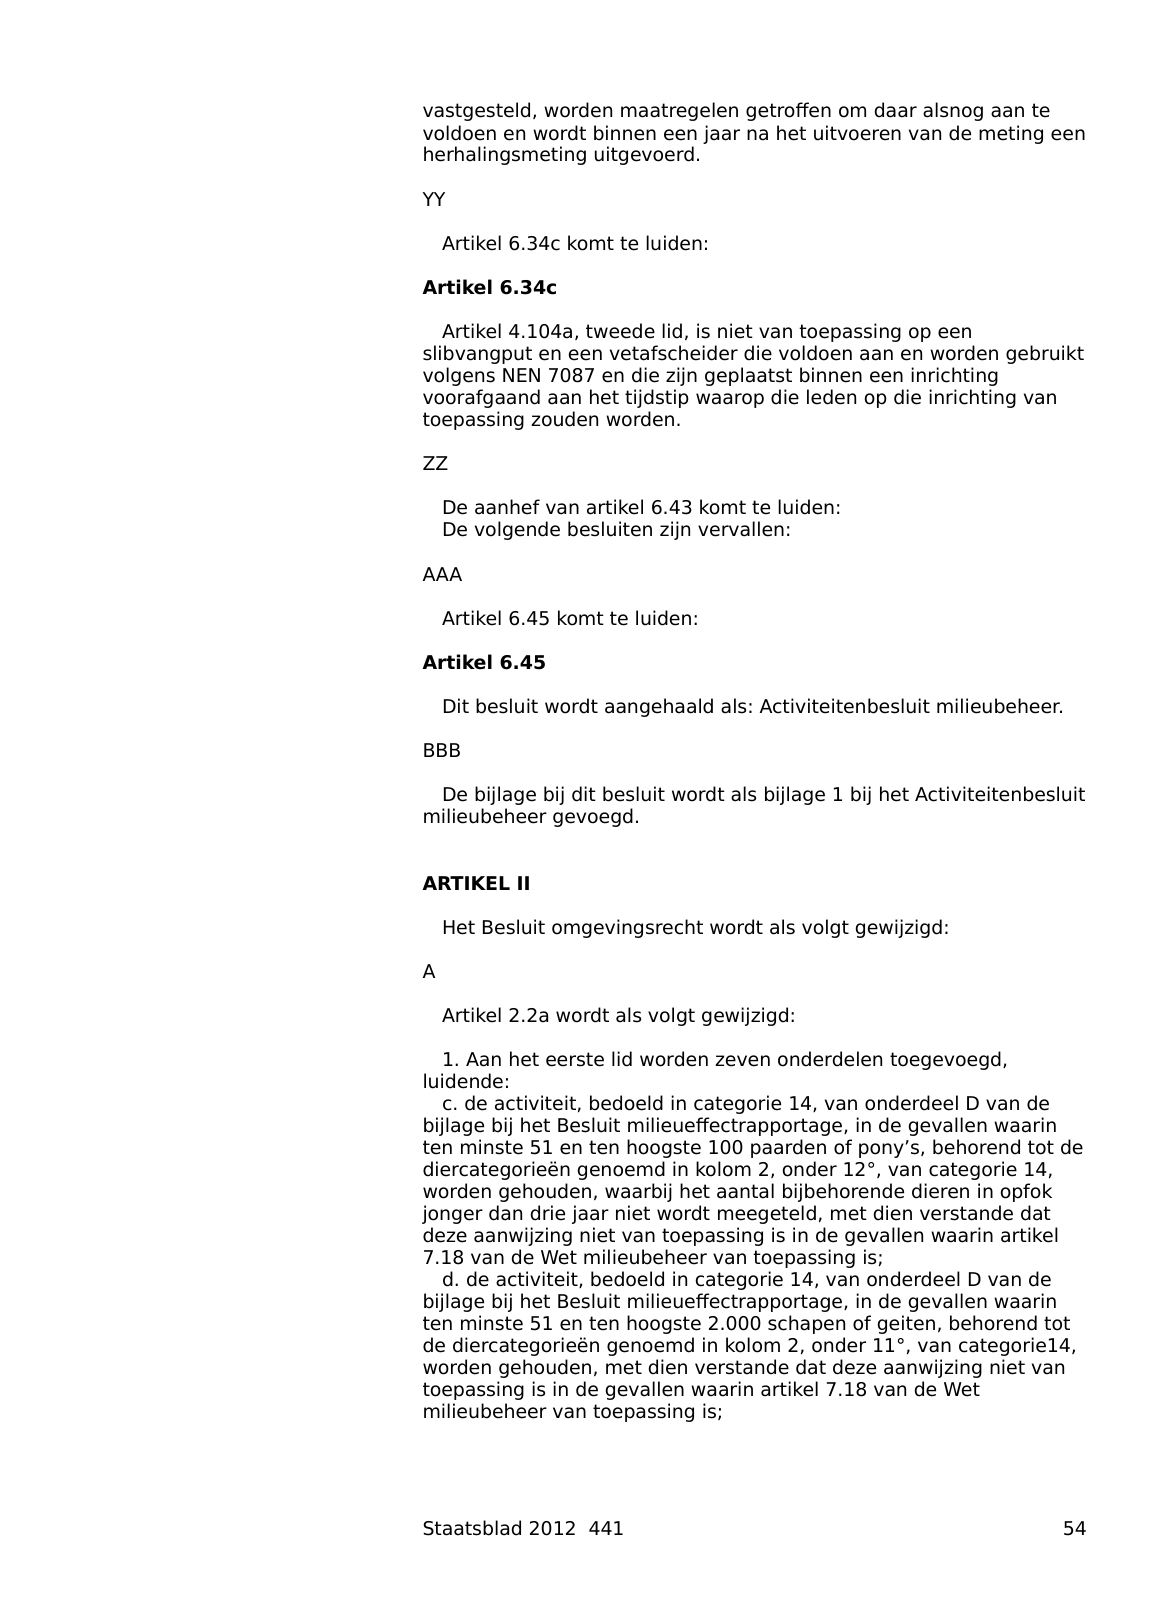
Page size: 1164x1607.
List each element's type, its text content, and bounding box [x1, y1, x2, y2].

text De volgende besluiten zijn vervallen: [422, 519, 1087, 541]
text c. de activiteit, bedoeld in categorie 14, van onderdeel D van de bijlage bij het Besluit milieueffectrapportage, in de gevallen waarin ten minste 51 en ten hoogste 100 paarden of pony’s, behorend tot de diercategorieën genoemd in kolom 2, onder 12°, van categorie 14, worden gehouden, waarbij het aantal bijbehorende dieren in opfok jonger dan drie jaar niet wordt meegeteld, met dien verstande dat deze aanwijzing niet van toepassing is in de gevallen waarin artikel 7.18 van de Wet milieubeheer van toepassing is; [422, 1093, 1087, 1269]
text ZZ [422, 453, 1087, 475]
text Dit besluit wordt aangehaald als: Activiteitenbesluit milieubeheer. [422, 696, 1087, 718]
subtitle ARTIKEL II [422, 873, 1087, 894]
text Artikel 6.45 komt te luiden: [422, 608, 1087, 629]
text vastgesteld, worden maatregelen getroffen om daar alsnog aan te voldoen en wordt binnen een jaar na het uitvoeren van de meting een herhalingsmeting uitgevoerd. [422, 100, 1087, 166]
text Artikel 4.104a, tweede lid, is niet van toepassing op een slibvangput en een vetafscheider die voldoen aan en worden gebruikt volgens NEN 7087 en die zijn geplaatst binnen een inrichting voorafgaand aan het tijdstip waarop die leden op die inrichting van toepassing zouden worden. [422, 321, 1087, 431]
text BBB [422, 740, 1087, 762]
text Artikel 6.34c komt te luiden: [422, 233, 1087, 255]
text Artikel 2.2a wordt als volgt gewijzigd: [422, 1005, 1087, 1027]
text AAA [422, 563, 1087, 585]
text d. de activiteit, bedoeld in categorie 14, van onderdeel D van de bijlage bij het Besluit milieueffectrapportage, in de gevallen waarin ten minste 51 en ten hoogste 2.000 schapen of geiten, behorend tot de diercategorieën genoemd in kolom 2, onder 11°, van categorie14, worden gehouden, met dien verstande dat deze aanwijzing niet van toepassing is in de gevallen waarin artikel 7.18 van de Wet milieubeheer van toepassing is; [422, 1269, 1087, 1423]
text Het Besluit omgevingsrecht wordt als volgt gewijzigd: [422, 917, 1087, 939]
text YY [422, 188, 1087, 211]
text 1. Aan het eerste lid worden zeven onderdelen toegevoegd, luidende: [422, 1049, 1087, 1093]
text De bijlage bij dit besluit wordt als bijlage 1 bij het Activiteitenbesluit milieubeheer gevoegd. [422, 784, 1087, 828]
text De aanhef van artikel 6.43 komt te luiden: [422, 497, 1087, 519]
subtitle Artikel 6.34c [422, 277, 1087, 299]
subtitle Artikel 6.45 [422, 652, 1087, 674]
text A [422, 961, 1087, 983]
